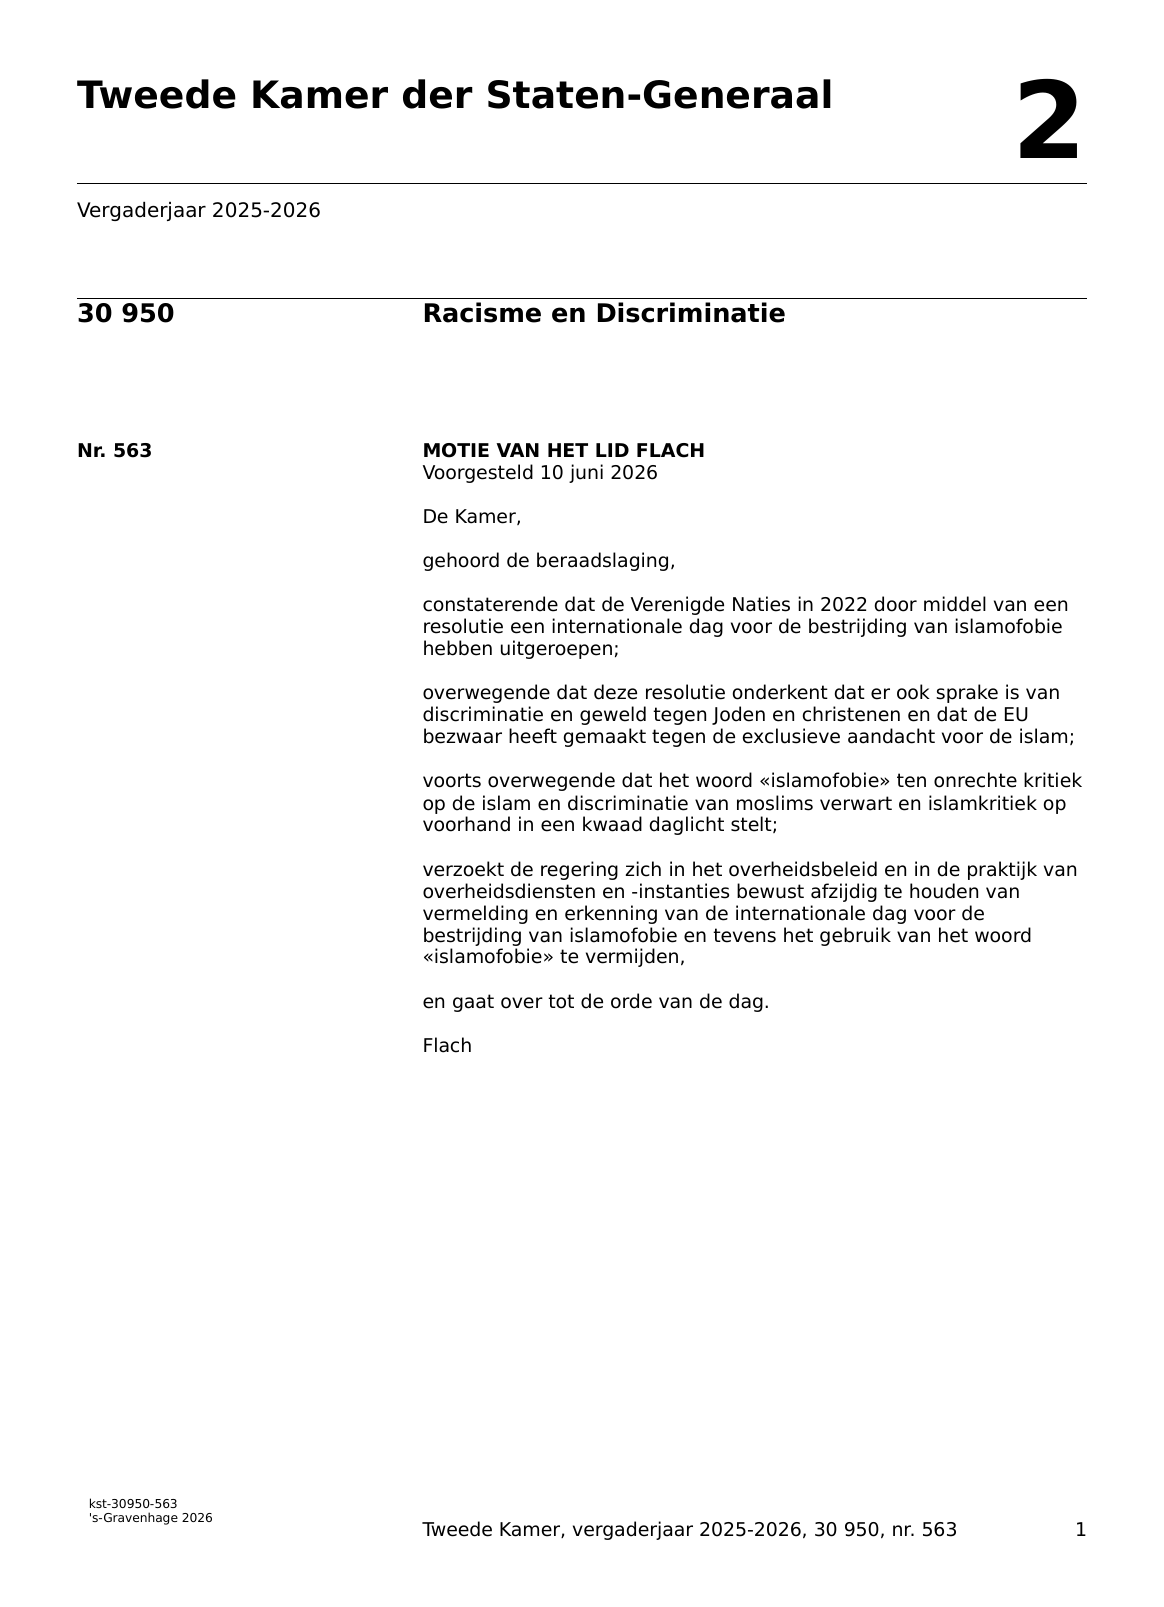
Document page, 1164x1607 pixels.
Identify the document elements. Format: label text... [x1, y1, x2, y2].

text kst-30950-563 [88, 1497, 323, 1511]
text voorts overwegende dat het woord «islamofobie» ten onrechte kritiek op de islam en discriminatie van moslims verwart en islamkritiek op voorhand in een kwaad daglicht stelt; [422, 770, 1087, 836]
text overwegende dat deze resolutie onderkent dat er ook sprake is van discriminatie en geweld tegen Joden en christenen en dat de EU bezwaar heeft gemaakt tegen de exclusieve aandacht voor de islam; [422, 682, 1087, 748]
text De Kamer, [422, 506, 1087, 528]
text en gaat over tot de orde van de dag. [422, 991, 1087, 1013]
table_header Tweede Kamer der Staten-Generaal [77, 59, 886, 183]
text Voorgesteld 10 juni 2026 [422, 462, 1087, 484]
table_header 2 [886, 59, 1087, 183]
table_cell Vergaderjaar 2025-2026 [77, 184, 1087, 298]
text constaterende dat de Verenigde Naties in 2022 door middel van een resolutie een internationale dag voor de bestrijding van islamofobie hebben uitgeroepen; [422, 594, 1087, 660]
text verzoekt de regering zich in het overheidsbeleid en in de praktijk van overheidsdiensten en -instanties bewust afzijdig te houden van vermelding en erkenning van de internationale dag voor de bestrijding van islamofobie en tevens het gebruik van het woord «islamofobie» te vermijden, [422, 858, 1087, 968]
subtitle Nr. 563 MOTIE VAN HET LID FLACH [77, 440, 1087, 462]
text 's-Gravenhage 2026 [88, 1511, 323, 1525]
text gehoord de beraadslaging, [422, 550, 1087, 572]
subtitle 30 950 Racisme en Discriminatie [77, 299, 1087, 329]
text Flach [422, 1035, 1087, 1057]
